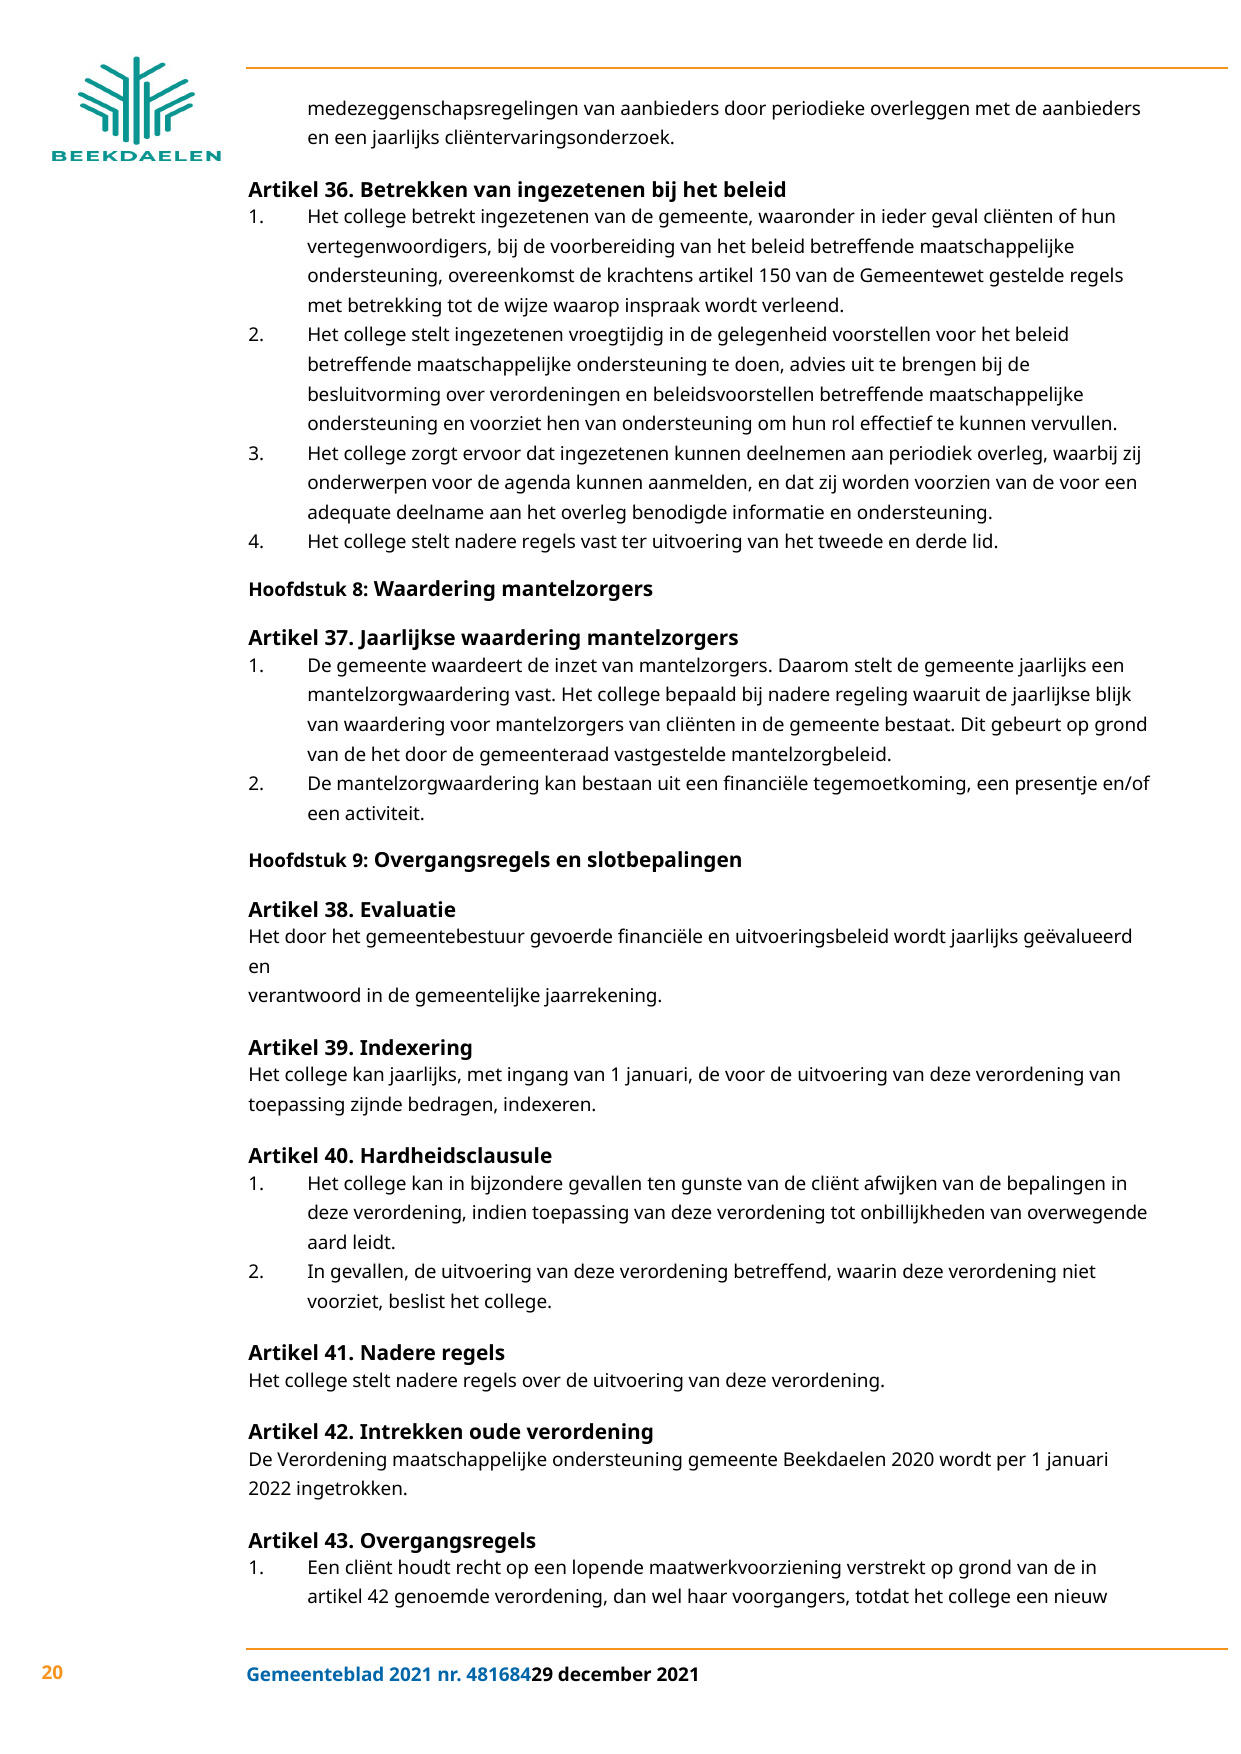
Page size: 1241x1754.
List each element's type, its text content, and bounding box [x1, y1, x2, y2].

list Het college betrekt ingezetenen van de gemeente, waaronder in ieder geval cliënten of hun vertegenwoordigers, bij de voorbereiding van het beleid betreffende maatschappelijke ondersteuning, overeenkomst de krachtens artikel 150 van de Gemeentewet gestelde regels met betrekking tot de wijze waarop inspraak wordt verleend. [248, 203, 1152, 318]
text Hoofdstuk 8: Waardering mantelzorgers [248, 574, 1152, 603]
list Het college zorgt ervoor dat ingezetenen kunnen deelnemen aan periodiek overleg, waarbij zij onderwerpen voor de agenda kunnen aanmelden, en dat zij worden voorzien van de voor een adequate deelname aan het overleg benodigde informatie en ondersteuning. [248, 440, 1152, 525]
list Het college stelt nadere regels vast ter uitvoering van het tweede en derde lid. [248, 529, 1152, 554]
text Artikel 38. Evaluatie [248, 895, 1152, 923]
text Het door het gemeentebestuur gevoerde financiële en uitvoeringsbeleid wordt jaarlijks geëvalueerd en [248, 923, 1152, 978]
list De gemeente waardeert de inzet van mantelzorgers. Daarom stelt de gemeente jaarlijks een mantelzorgwaardering vast. Het college bepaald bij nadere regeling waaruit de jaarlijkse blijk van waardering voor mantelzorgers van cliënten in de gemeente bestaat. Dit gebeurt op grond van de het door de gemeenteraad vastgestelde mantelzorgbeleid. [248, 652, 1152, 766]
list Een cliënt houdt recht op een lopende maatwerkvoorziening verstrekt op grond van de in artikel 42 genoemde verordening, dan wel haar voorgangers, totdat het college een nieuw [248, 1554, 1152, 1609]
list medezeggenschapsregelingen van aanbieders door periodieke overleggen met de aanbieders en een jaarlijks cliëntervaringsonderzoek. [248, 95, 1152, 150]
text Artikel 37. Jaarlijkse waardering mantelzorgers [248, 623, 1152, 652]
text verantwoord in de gemeentelijke jaarrekening. [248, 982, 1152, 1008]
text Artikel 43. Overgangsregels [248, 1526, 1152, 1554]
list De mantelzorgwaardering kan bestaan uit een financiële tegemoetkoming, een presentje en/of een activiteit. [248, 770, 1152, 826]
list Het college kan in bijzondere gevallen ten gunste van de cliënt afwijken van de bepalingen in deze verordening, indien toepassing van deze verordening tot onbillijkheden van overwegende aard leidt. [248, 1170, 1152, 1254]
text Artikel 42. Intrekken oude verordening [248, 1417, 1152, 1446]
text Artikel 40. Hardheidsclausule [248, 1141, 1152, 1170]
list In gevallen, de uitvoering van deze verordening betreffend, waarin deze verordening niet voorziet, beslist het college. [248, 1258, 1152, 1314]
text Hoofdstuk 9: Overgangsregels en slotbepalingen [248, 846, 1152, 874]
text Het college stelt nadere regels over de uitvoering van deze verordening. [248, 1367, 1152, 1393]
text De Verordening maatschappelijke ondersteuning gemeente Beekdaelen 2020 wordt per 1 januari 2022 ingetrokken. [248, 1446, 1152, 1501]
text Artikel 41. Nadere regels [248, 1338, 1152, 1367]
text Artikel 39. Indexering [248, 1033, 1152, 1061]
text Het college kan jaarlijks, met ingang van 1 januari, de voor de uitvoering van deze verordening van toepassing zijnde bedragen, indexeren. [248, 1061, 1152, 1117]
picture [41, 47, 231, 172]
text Artikel 36. Betrekken van ingezetenen bij het beleid [248, 175, 1152, 203]
list Het college stelt ingezetenen vroegtijdig in de gelegenheid voorstellen voor het beleid betreffende maatschappelijke ondersteuning te doen, advies uit te brengen bij de besluitvorming over verordeningen en beleidsvoorstellen betreffende maatschappelijke ondersteuning en voorziet hen van ondersteuning om hun rol effectief te kunnen vervullen. [248, 322, 1152, 436]
